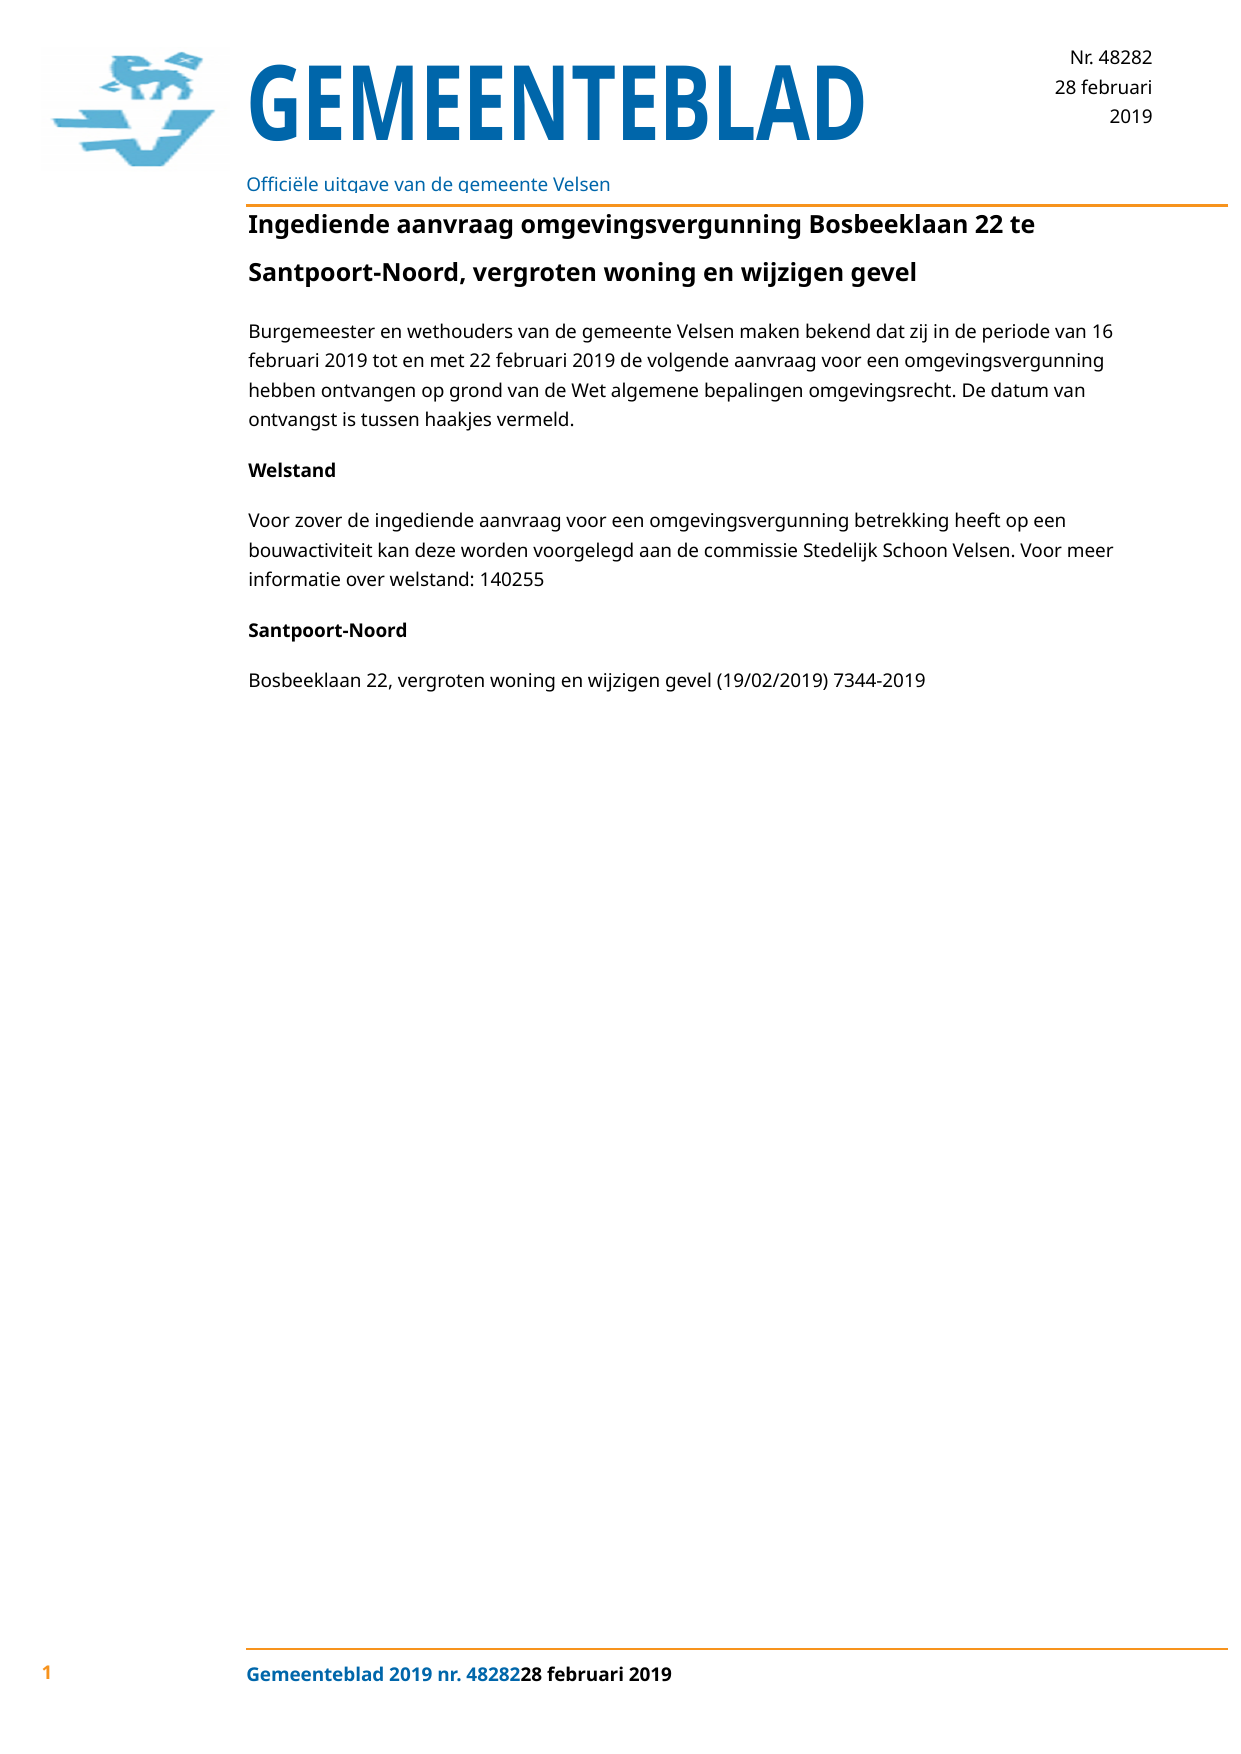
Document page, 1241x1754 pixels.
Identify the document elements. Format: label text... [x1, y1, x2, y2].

text Voor zover de ingediende aanvraag voor een omgevingsvergunning betrekking heeft op een bouwactiviteit kan deze worden voorgelegd aan de commissie Stedelijk Schoon Velsen. Voor meer informatie over welstand: 140255 [248, 507, 1152, 592]
text Welstand [248, 457, 1152, 483]
text Bosbeeklaan 22, vergroten woning en wijzigen gevel (19/02/2019) 7344-2019 [248, 667, 1152, 693]
text Ingediende aanvraag omgevingsvergunning Bosbeeklaan 22 te Santpoort-Noord, vergroten woning en wijzigen gevel [248, 207, 1152, 288]
picture [41, 47, 231, 172]
text Burgemeester en wethouders van de gemeente Velsen maken bekend dat zij in de periode van 16 februari 2019 tot en met 22 februari 2019 de volgende aanvraag voor een omgevingsvergunning hebben ontvangen op grond van de Wet algemene bepalingen omgevingsrecht. De datum van ontvangst is tussen haakjes vermeld. [248, 318, 1152, 432]
text Santpoort-Noord [248, 617, 1152, 643]
